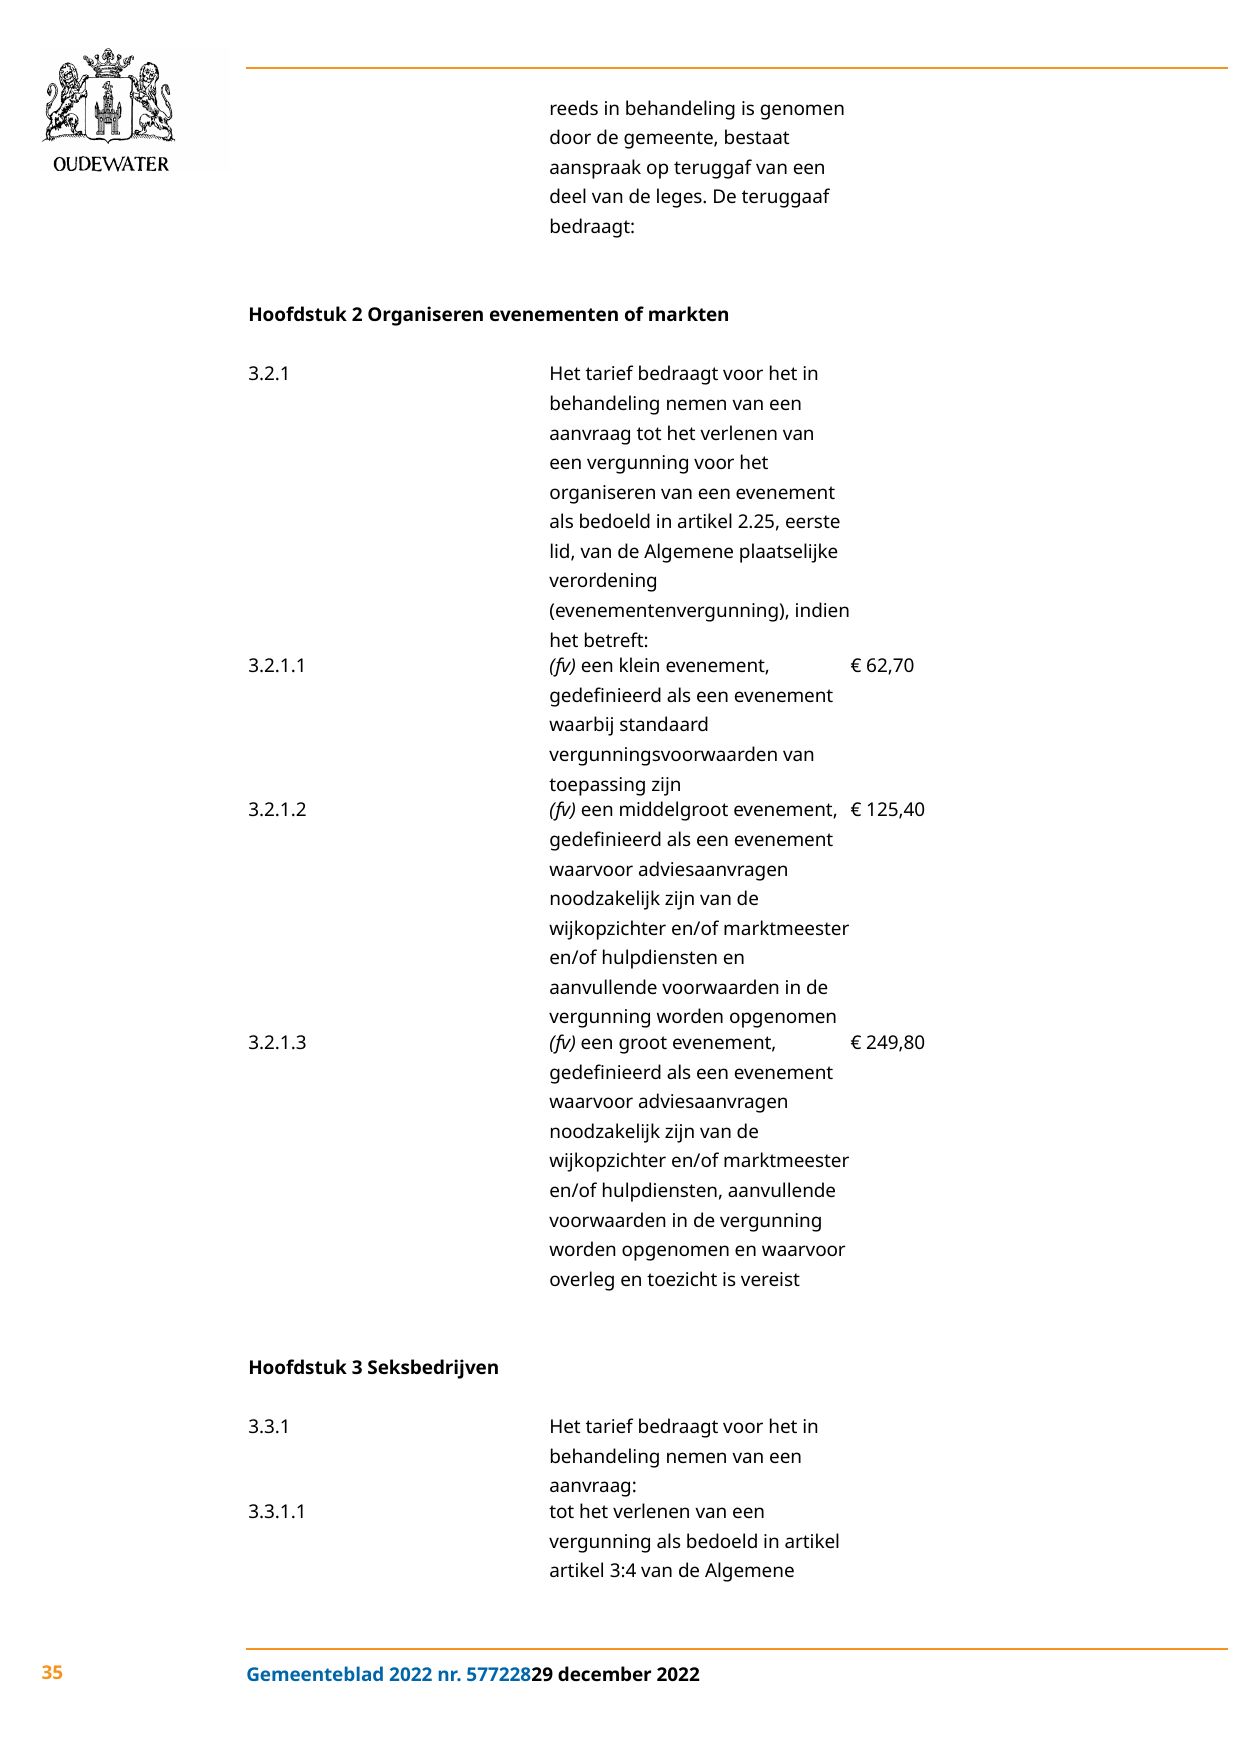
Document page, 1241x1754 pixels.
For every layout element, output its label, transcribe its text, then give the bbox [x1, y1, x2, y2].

table_cell 3.3.1.1 [248, 1498, 549, 1583]
picture [41, 47, 231, 172]
table_cell 3.2.1.2 [248, 797, 549, 1029]
table_cell tot het verlenen van een vergunning als bedoeld in artikel artikel 3:4 van de Algemene [549, 1498, 850, 1583]
table_cell 3.2.1.3 [248, 1029, 549, 1292]
text Hoofdstuk 3 Seksbedrijven [248, 1354, 1152, 1380]
table_header Het tarief bedraagt voor het in behandeling nemen van een aanvraag tot het verlenen van een vergunning voor het organiseren van een evenement als bedoeld in artikel 2.25, eerste lid, van de Algemene plaatselijke verordening (evenementenvergunning), indien het betreft: [549, 361, 850, 652]
table_cell 3.2.1.1 [248, 653, 549, 797]
table_cell [850, 95, 1152, 239]
table_cell (fv) een klein evenement, gedefinieerd als een evenement waarbij standaard vergunningsvoorwaarden van toepassing zijn [549, 653, 850, 797]
table_header [850, 361, 1152, 652]
table_header Het tarief bedraagt voor het in behandeling nemen van een aanvraag: [549, 1414, 850, 1498]
table_header 3.3.1 [248, 1414, 549, 1498]
table_header 3.2.1 [248, 361, 549, 652]
table_cell (fv) een middelgroot evenement, gedefinieerd als een evenement waarvoor adviesaanvragen noodzakelijk zijn van de wijkopzichter en/of marktmeester en/of hulpdiensten en aanvullende voorwaarden in de vergunning worden opgenomen [549, 797, 850, 1029]
table_cell [850, 1498, 1152, 1583]
table_header [850, 1414, 1152, 1498]
table_cell € 249,80 [850, 1029, 1152, 1292]
table_cell (fv) een groot evenement, gedefinieerd als een evenement waarvoor adviesaanvragen noodzakelijk zijn van de wijkopzichter en/of marktmeester en/of hulpdiensten, aanvullende voorwaarden in de vergunning worden opgenomen en waarvoor overleg en toezicht is vereist [549, 1029, 850, 1292]
table_cell € 125,40 [850, 797, 1152, 1029]
text Hoofdstuk 2 Organiseren evenementen of markten [248, 301, 1152, 327]
table_cell [248, 95, 549, 239]
table_cell € 62,70 [850, 653, 1152, 797]
table_cell reeds in behandeling is genomen door de gemeente, bestaat aanspraak op teruggaf van een deel van de leges. De teruggaaf bedraagt: [549, 95, 850, 239]
